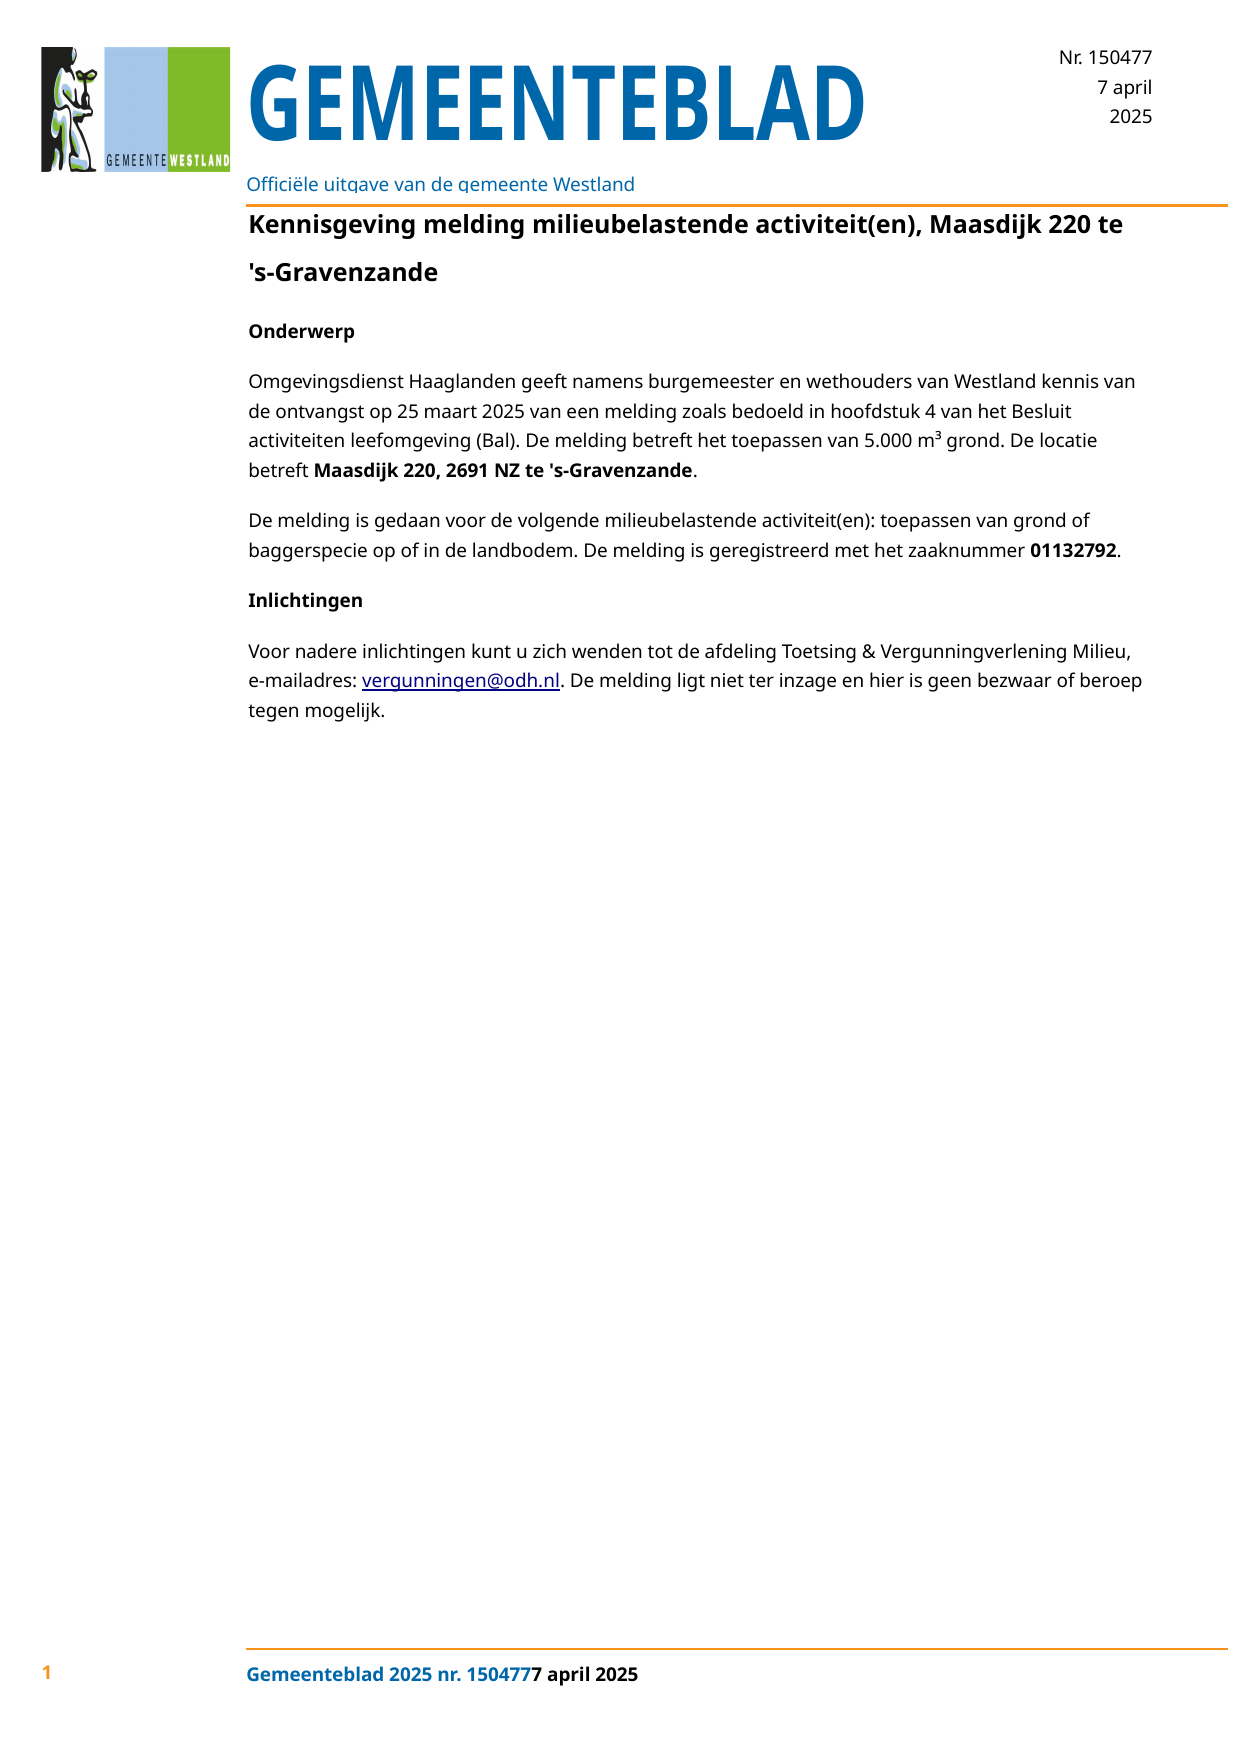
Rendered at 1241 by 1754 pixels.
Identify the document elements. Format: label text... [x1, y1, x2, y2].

text De melding is gedaan voor de volgende milieubelastende activiteit(en): toepassen van grond of baggerspecie op of in de landbodem. De melding is geregistreerd met het zaaknummer 01132792. [248, 507, 1152, 563]
text Voor nadere inlichtingen kunt u zich wenden tot de afdeling Toetsing & Vergunningverlening Milieu, e-mailadres: vergunningen@odh.nl. De melding ligt niet ter inzage en hier is geen bezwaar of beroep tegen mogelijk. [248, 638, 1152, 723]
text Onderwerp [248, 318, 1152, 344]
text Kennisgeving melding milieubelastende activiteit(en), Maasdijk 220 te 's-Gravenzande [248, 207, 1152, 288]
text Omgevingsdienst Haaglanden geeft namens burgemeester en wethouders van Westland kennis van de ontvangst op 25 maart 2025 van een melding zoals bedoeld in hoofdstuk 4 van het Besluit activiteiten leefomgeving (Bal). De melding betreft het toepassen van 5.000 m³ grond. De locatie betreft Maasdijk 220, 2691 NZ te 's-Gravenzande. [248, 368, 1152, 483]
picture [41, 47, 231, 172]
text Inlichtingen [248, 587, 1152, 613]
